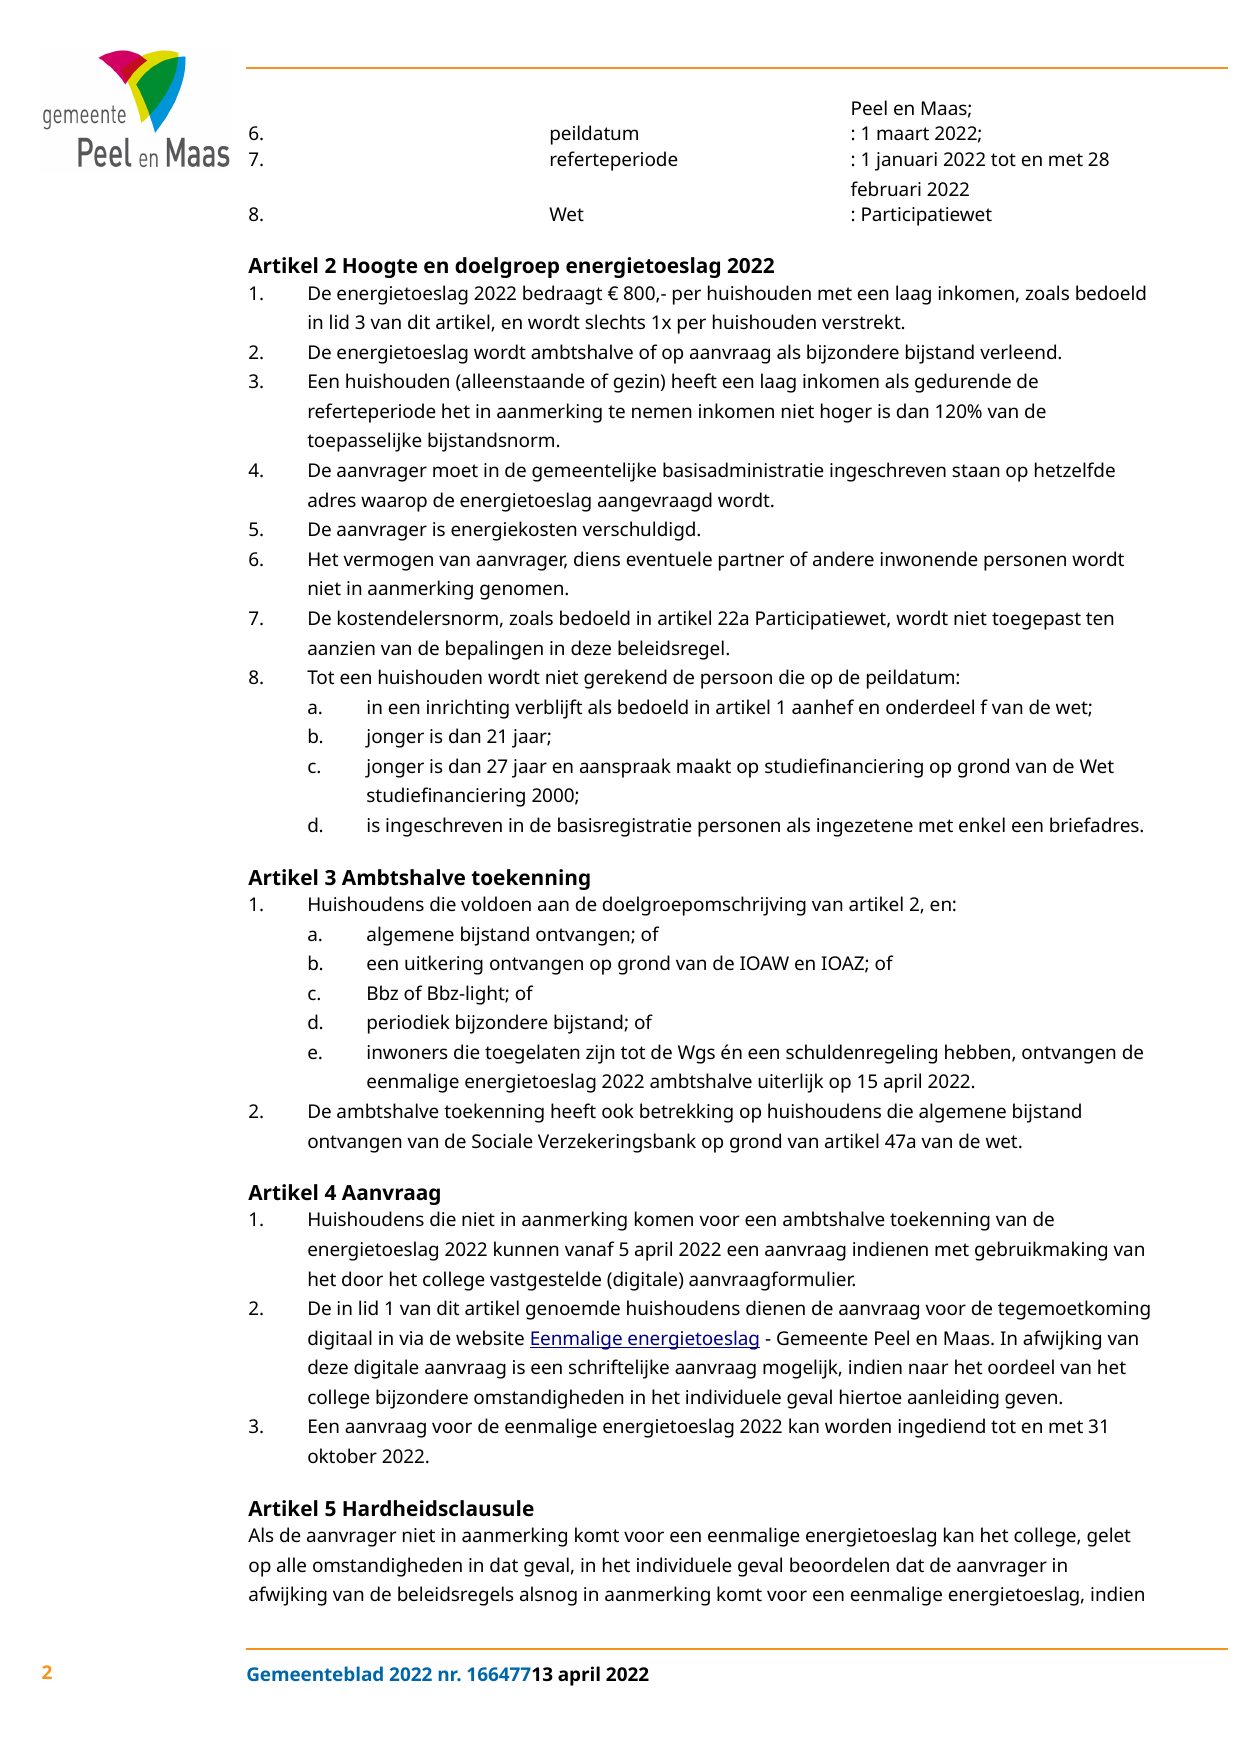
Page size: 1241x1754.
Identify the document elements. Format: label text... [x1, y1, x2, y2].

text Artikel 4 Aanvraag [248, 1178, 1152, 1207]
text Artikel 2 Hoogte en doelgroep energietoeslag 2022 [248, 251, 1152, 280]
list De ambtshalve toekenning heeft ook betrekking op huishoudens die algemene bijstand ontvangen van de Sociale Verzekeringsbank op grond van artikel 47a van de wet. [248, 1098, 1152, 1153]
text Artikel 3 Ambtshalve toekenning [248, 863, 1152, 891]
list Het vermogen van aanvrager, diens eventuele partner of andere inwonende personen wordt niet in aanmerking genomen. [248, 546, 1152, 601]
list inwoners die toegelaten zijn tot de Wgs én een schuldenregeling hebben, ontvangen de eenmalige energietoeslag 2022 ambtshalve uiterlijk op 15 april 2022. [307, 1039, 1152, 1094]
table_cell 7. [248, 146, 549, 202]
list jonger is dan 21 jaar; [307, 723, 1152, 749]
text Artikel 5 Hardheidsclausule [248, 1494, 1152, 1522]
list een uitkering ontvangen op grond van de IOAW en IOAZ; of [307, 950, 1152, 976]
list Bbz of Bbz-light; of [307, 980, 1152, 1006]
table_cell Peel en Maas; [850, 95, 1152, 121]
table_cell : 1 januari 2022 tot en met 28 februari 2022 [850, 146, 1152, 202]
table_cell : Participatiewet [850, 202, 1152, 227]
list Huishoudens die niet in aanmerking komen voor een ambtshalve toekenning van de energietoeslag 2022 kunnen vanaf 5 april 2022 een aanvraag indienen met gebruikmaking van het door het college vastgestelde (digitale) aanvraagformulier. [248, 1207, 1152, 1292]
text Als de aanvrager niet in aanmerking komt voor een eenmalige energietoeslag kan het college, gelet op alle omstandigheden in dat geval, in het individuele geval beoordelen dat de aanvrager in afwijking van de beleidsregels alsnog in aanmerking komt voor een eenmalige energietoeslag, indien [248, 1522, 1152, 1607]
list Huishoudens die voldoen aan de doelgroepomschrijving van artikel 2, en: [248, 891, 1152, 917]
table_cell 6. [248, 121, 549, 146]
table_cell Wet [549, 202, 850, 227]
table_cell : 1 maart 2022; [850, 121, 1152, 146]
table_cell [248, 95, 549, 121]
table_cell 8. [248, 202, 549, 227]
list De in lid 1 van dit artikel genoemde huishoudens dienen de aanvraag voor de tegemoetkoming digitaal in via de website Eenmalige energietoeslag - Gemeente Peel en Maas. In afwijking van deze digitale aanvraag is een schriftelijke aanvraag mogelijk, indien naar het oordeel van het college bijzondere omstandigheden in het individuele geval hiertoe aanleiding geven. [248, 1295, 1152, 1410]
list Een huishouden (alleenstaande of gezin) heeft een laag inkomen als gedurende de referteperiode het in aanmerking te nemen inkomen niet hoger is dan 120% van de toepasselijke bijstandsnorm. [248, 368, 1152, 453]
list De aanvrager is energiekosten verschuldigd. [248, 516, 1152, 542]
list Tot een huishouden wordt niet gerekend de persoon die op de peildatum: [248, 664, 1152, 690]
list De aanvrager moet in de gemeentelijke basisadministratie ingeschreven staan op hetzelfde adres waarop de energietoeslag aangevraagd wordt. [248, 457, 1152, 513]
list De energietoeslag 2022 bedraagt € 800,- per huishouden met een laag inkomen, zoals bedoeld in lid 3 van dit artikel, en wordt slechts 1x per huishouden verstrekt. [248, 280, 1152, 335]
table_cell peildatum [549, 121, 850, 146]
table_cell [549, 95, 850, 121]
list De energietoeslag wordt ambtshalve of op aanvraag als bijzondere bijstand verleend. [248, 339, 1152, 365]
list is ingeschreven in de basisregistratie personen als ingezetene met enkel een briefadres. [307, 812, 1152, 838]
list algemene bijstand ontvangen; of [307, 921, 1152, 946]
list Een aanvraag voor de eenmalige energietoeslag 2022 kan worden ingediend tot en met 31 oktober 2022. [248, 1414, 1152, 1469]
table_cell referteperiode [549, 146, 850, 202]
list in een inrichting verblijft als bedoeld in artikel 1 aanhef en onderdeel f van de wet; [307, 694, 1152, 720]
list De kostendelersnorm, zoals bedoeld in artikel 22a Participatiewet, wordt niet toegepast ten aanzien van de bepalingen in deze beleidsregel. [248, 605, 1152, 661]
list jonger is dan 27 jaar en aanspraak maakt op studiefinanciering op grond van de Wet studiefinanciering 2000; [307, 753, 1152, 808]
list periodiek bijzondere bijstand; of [307, 1009, 1152, 1035]
picture [41, 47, 231, 172]
